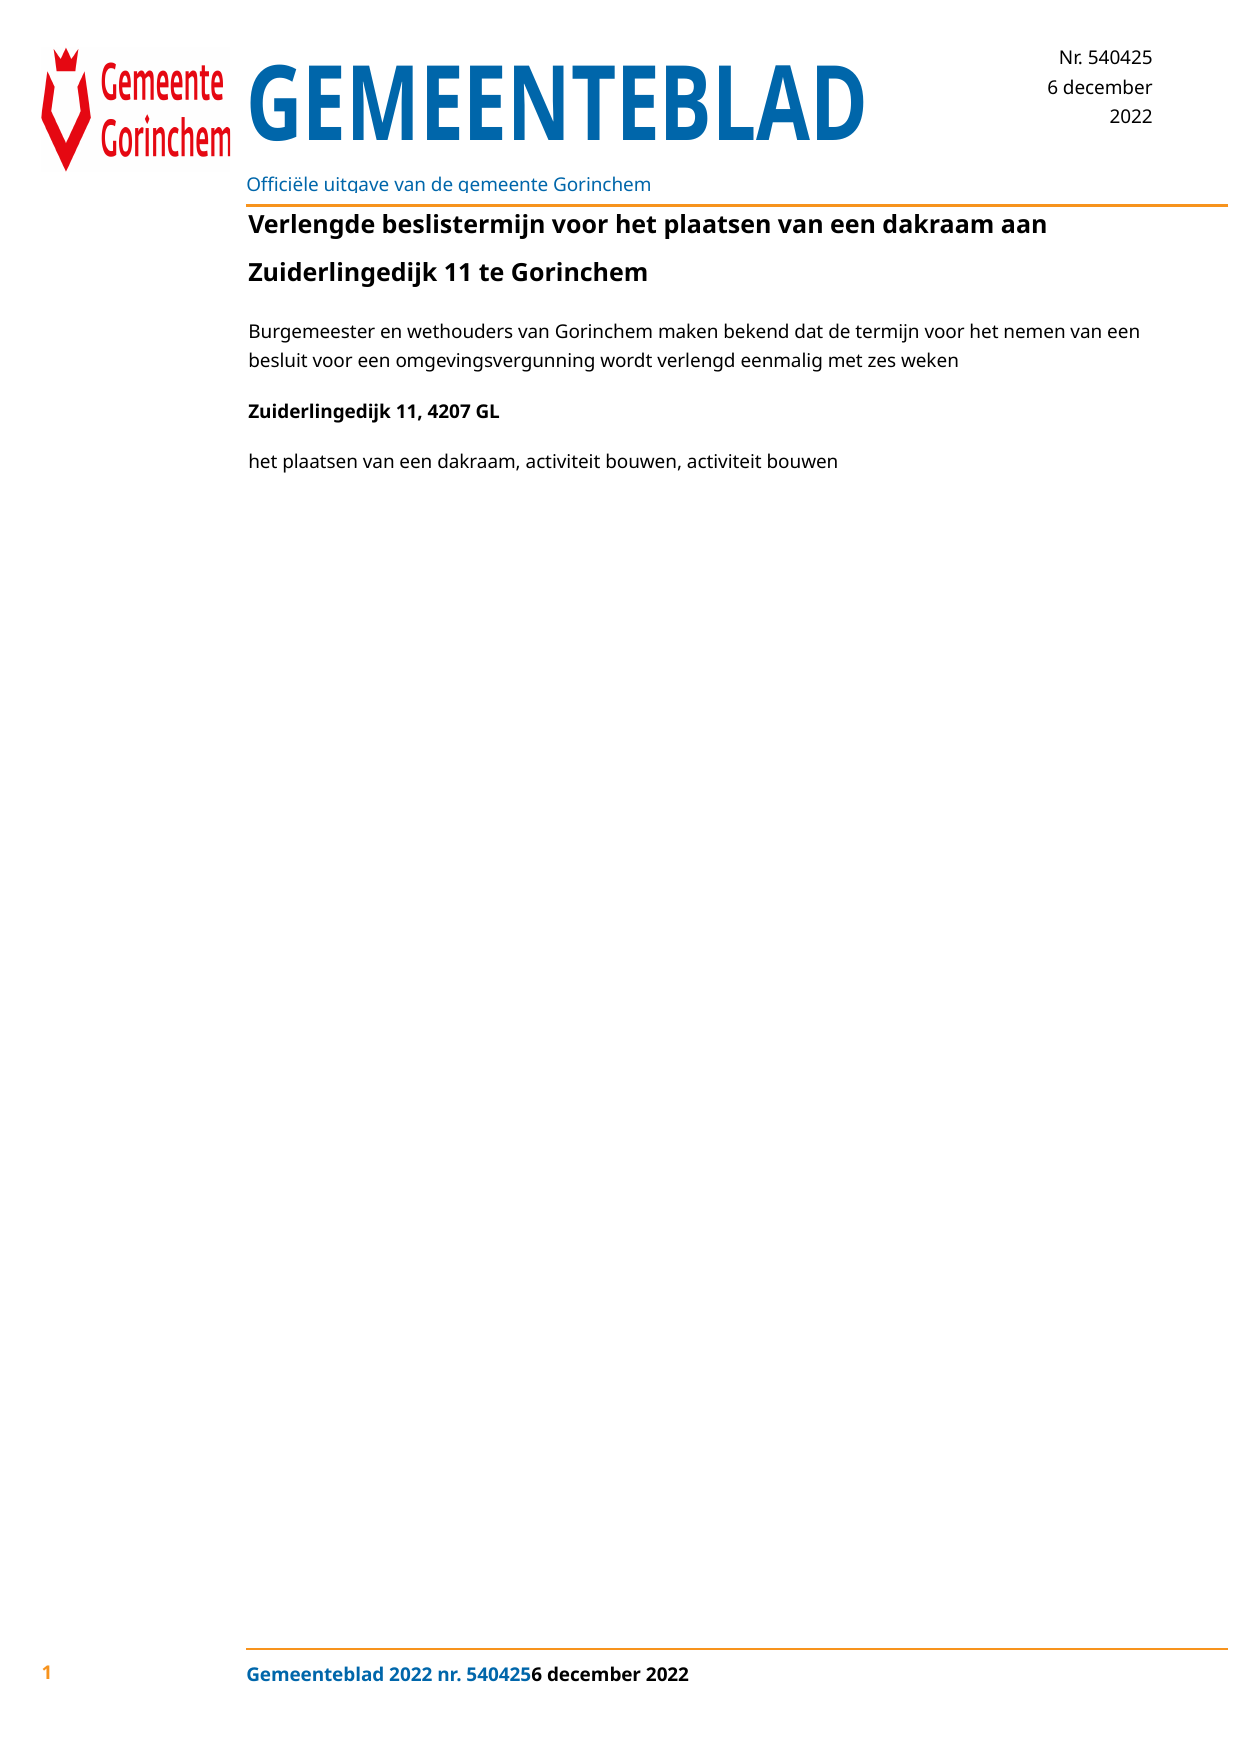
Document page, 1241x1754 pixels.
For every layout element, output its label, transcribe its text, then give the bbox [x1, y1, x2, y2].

text Zuiderlingedijk 11, 4207 GL [248, 398, 1152, 424]
text Verlengde beslistermijn voor het plaatsen van een dakraam aan Zuiderlingedijk 11 te Gorinchem [248, 207, 1152, 288]
picture [41, 47, 231, 172]
text Burgemeester en wethouders van Gorinchem maken bekend dat de termijn voor het nemen van een besluit voor een omgevingsvergunning wordt verlengd eenmalig met zes weken [248, 318, 1152, 373]
text het plaatsen van een dakraam, activiteit bouwen, activiteit bouwen [248, 448, 1152, 474]
